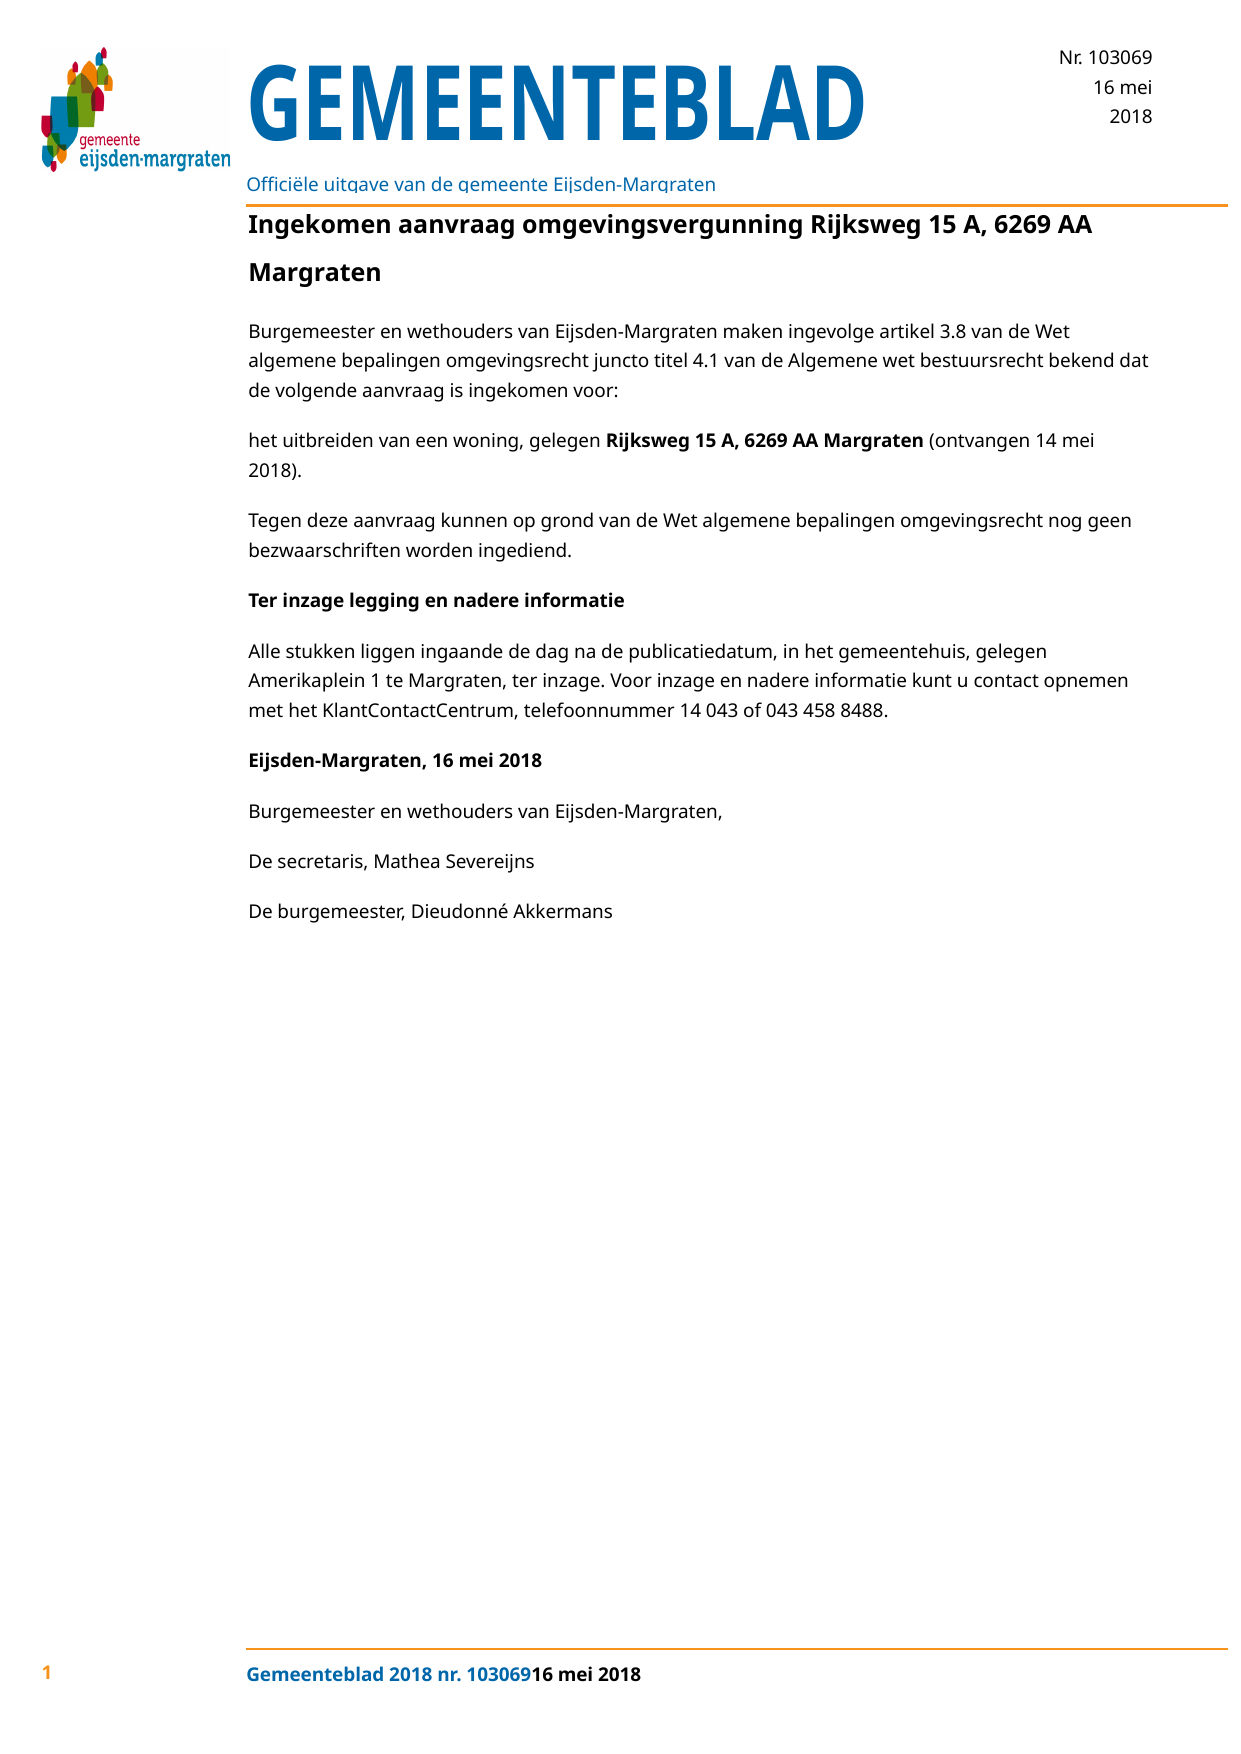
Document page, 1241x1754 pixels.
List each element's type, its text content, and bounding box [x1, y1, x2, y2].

text Tegen deze aanvraag kunnen op grond van de Wet algemene bepalingen omgevingsrecht nog geen bezwaarschriften worden ingediend. [248, 507, 1152, 563]
text Ingekomen aanvraag omgevingsvergunning Rijksweg 15 A, 6269 AA Margraten [248, 207, 1152, 288]
text De secretaris, Mathea Severeijns [248, 848, 1152, 874]
picture [41, 47, 231, 172]
text De burgemeester, Dieudonné Akkermans [248, 899, 1152, 924]
text Alle stukken liggen ingaande de dag na de publicatiedatum, in het gemeentehuis, gelegen Amerikaplein 1 te Margraten, ter inzage. Voor inzage en nadere informatie kunt u contact opnemen met het KlantContactCentrum, telefoonnummer 14 043 of 043 458 8488. [248, 638, 1152, 723]
text Eijsden-Margraten, 16 mei 2018 [248, 747, 1152, 773]
text Ter inzage legging en nadere informatie [248, 587, 1152, 613]
text Burgemeester en wethouders van Eijsden-Margraten maken ingevolge artikel 3.8 van de Wet algemene bepalingen omgevingsrecht juncto titel 4.1 van de Algemene wet bestuursrecht bekend dat de volgende aanvraag is ingekomen voor: [248, 318, 1152, 403]
text het uitbreiden van een woning, gelegen Rijksweg 15 A, 6269 AA Margraten (ontvangen 14 mei 2018). [248, 427, 1152, 483]
text Burgemeester en wethouders van Eijsden-Margraten, [248, 798, 1152, 824]
